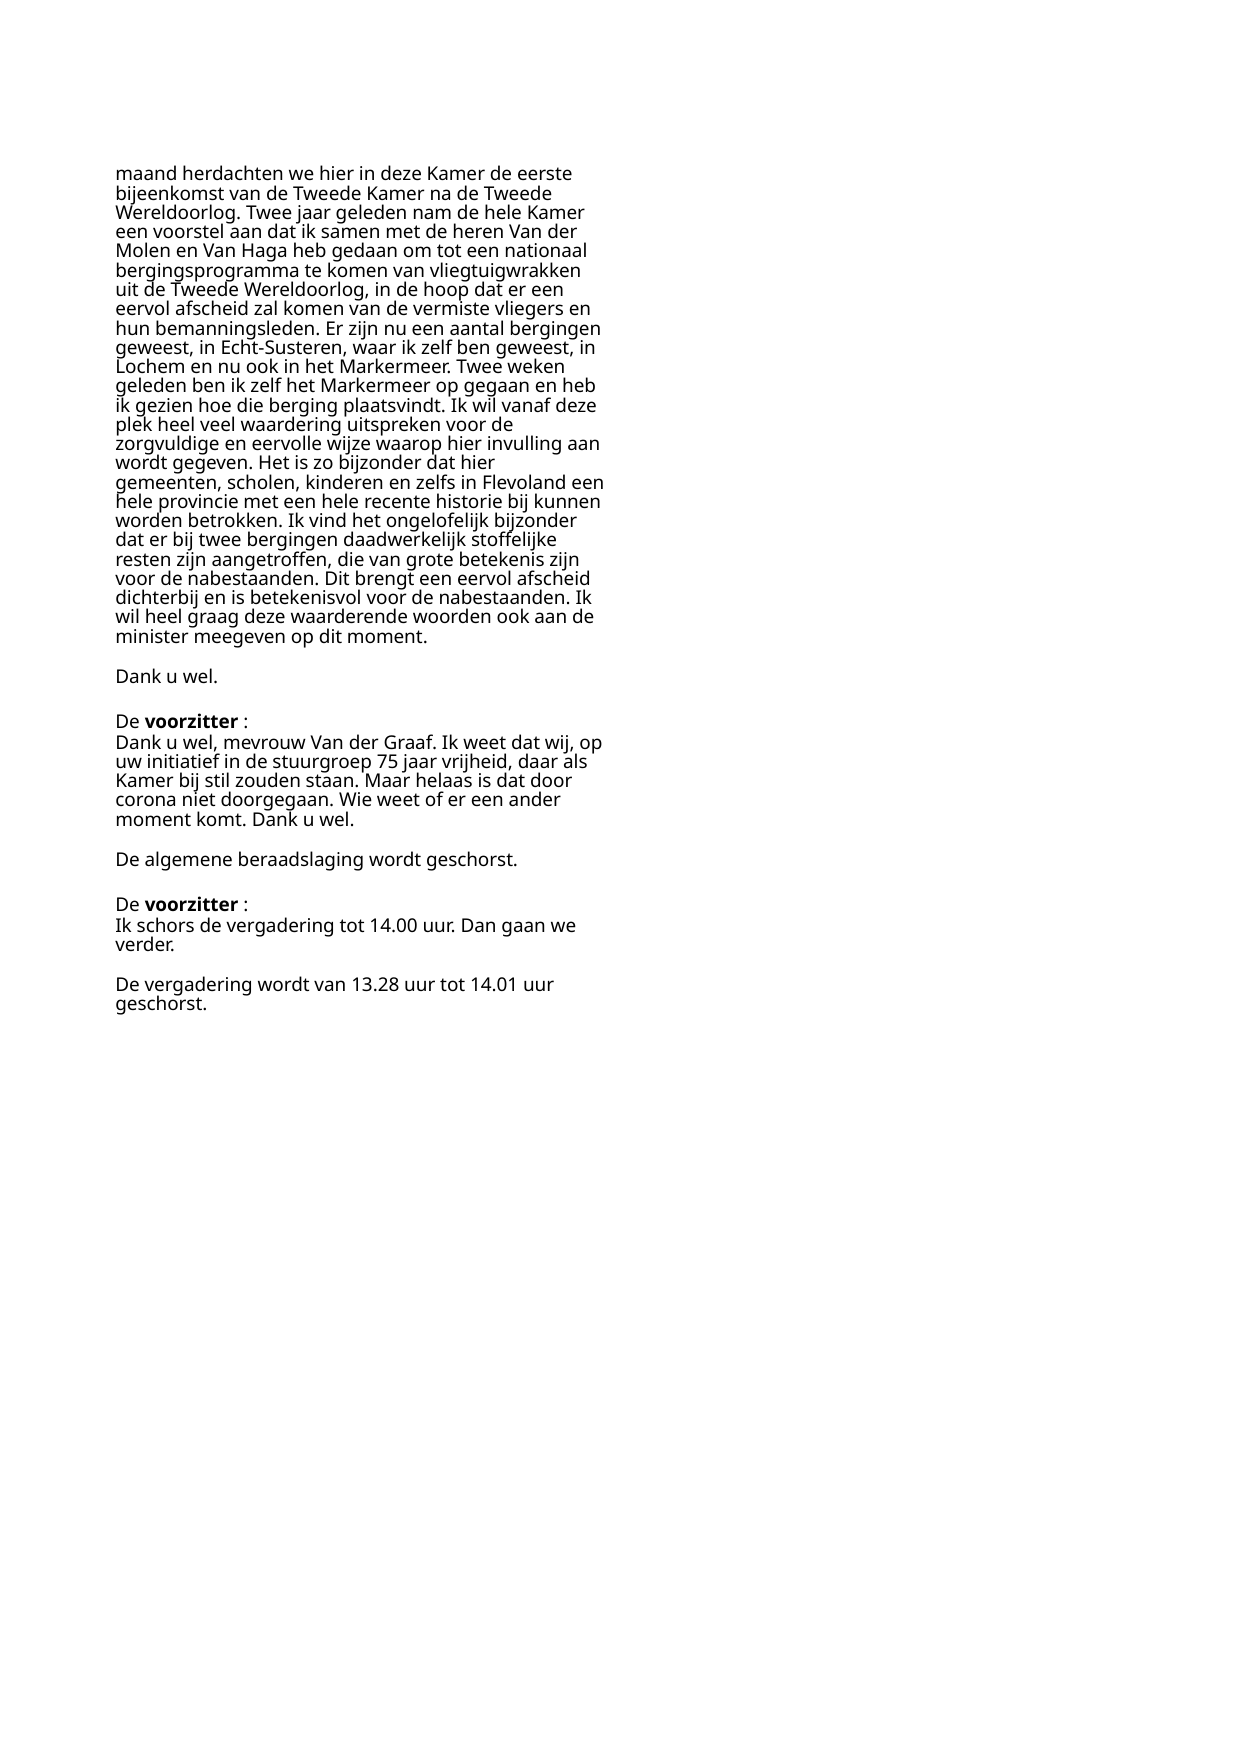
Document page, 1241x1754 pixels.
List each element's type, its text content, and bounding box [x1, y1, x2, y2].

text Ik schors de vergadering tot 14.00 uur. Dan gaan we verder. [115, 917, 605, 955]
text De voorzitter : [115, 891, 605, 917]
text De algemene beraadslaging wordt geschorst. [115, 851, 605, 870]
text Dank u wel. [115, 668, 605, 687]
text maand herdachten we hier in deze Kamer de eerste bijeenkomst van de Tweede Kamer na de Tweede Wereldoorlog. Twee jaar geleden nam de hele Kamer een voorstel aan dat ik samen met de heren Van der Molen en Van Haga heb gedaan om tot een nationaal bergingsprogramma te komen van vliegtuigwrakken uit de Tweede Wereldoorlog, in de hoop dat er een eervol afscheid zal komen van de vermiste vliegers en hun bemanningsleden. Er zijn nu een aantal bergingen geweest, in Echt-Susteren, waar ik zelf ben geweest, in Lochem en nu ook in het Markermeer. Twee weken geleden ben ik zelf het Markermeer op gegaan en heb ik gezien hoe die berging plaatsvindt. Ik wil vanaf deze plek heel veel waardering uitspreken voor de zorgvuldige en eervolle wijze waarop hier invulling aan wordt gegeven. Het is zo bijzonder dat hier gemeenten, scholen, kinderen en zelfs in Flevoland een hele provincie met een hele recente historie bij kunnen worden betrokken. Ik vind het ongelofelijk bijzonder dat er bij twee bergingen daadwerkelijk stoffelijke resten zijn aangetroffen, die van grote betekenis zijn voor de nabestaanden. Dit brengt een eervol afscheid dichterbij en is betekenisvol voor de nabestaanden. Ik wil heel graag deze waarderende woorden ook aan de minister meegeven op dit moment. [115, 165, 605, 647]
text De vergadering wordt van 13.28 uur tot 14.01 uur geschorst. [115, 976, 605, 1014]
text De voorzitter : [115, 708, 605, 734]
text Dank u wel, mevrouw Van der Graaf. Ik weet dat wij, op uw initiatief in de stuurgroep 75 jaar vrijheid, daar als Kamer bij stil zouden staan. Maar helaas is dat door corona niet doorgegaan. Wie weet of er een ander moment komt. Dank u wel. [115, 734, 605, 830]
